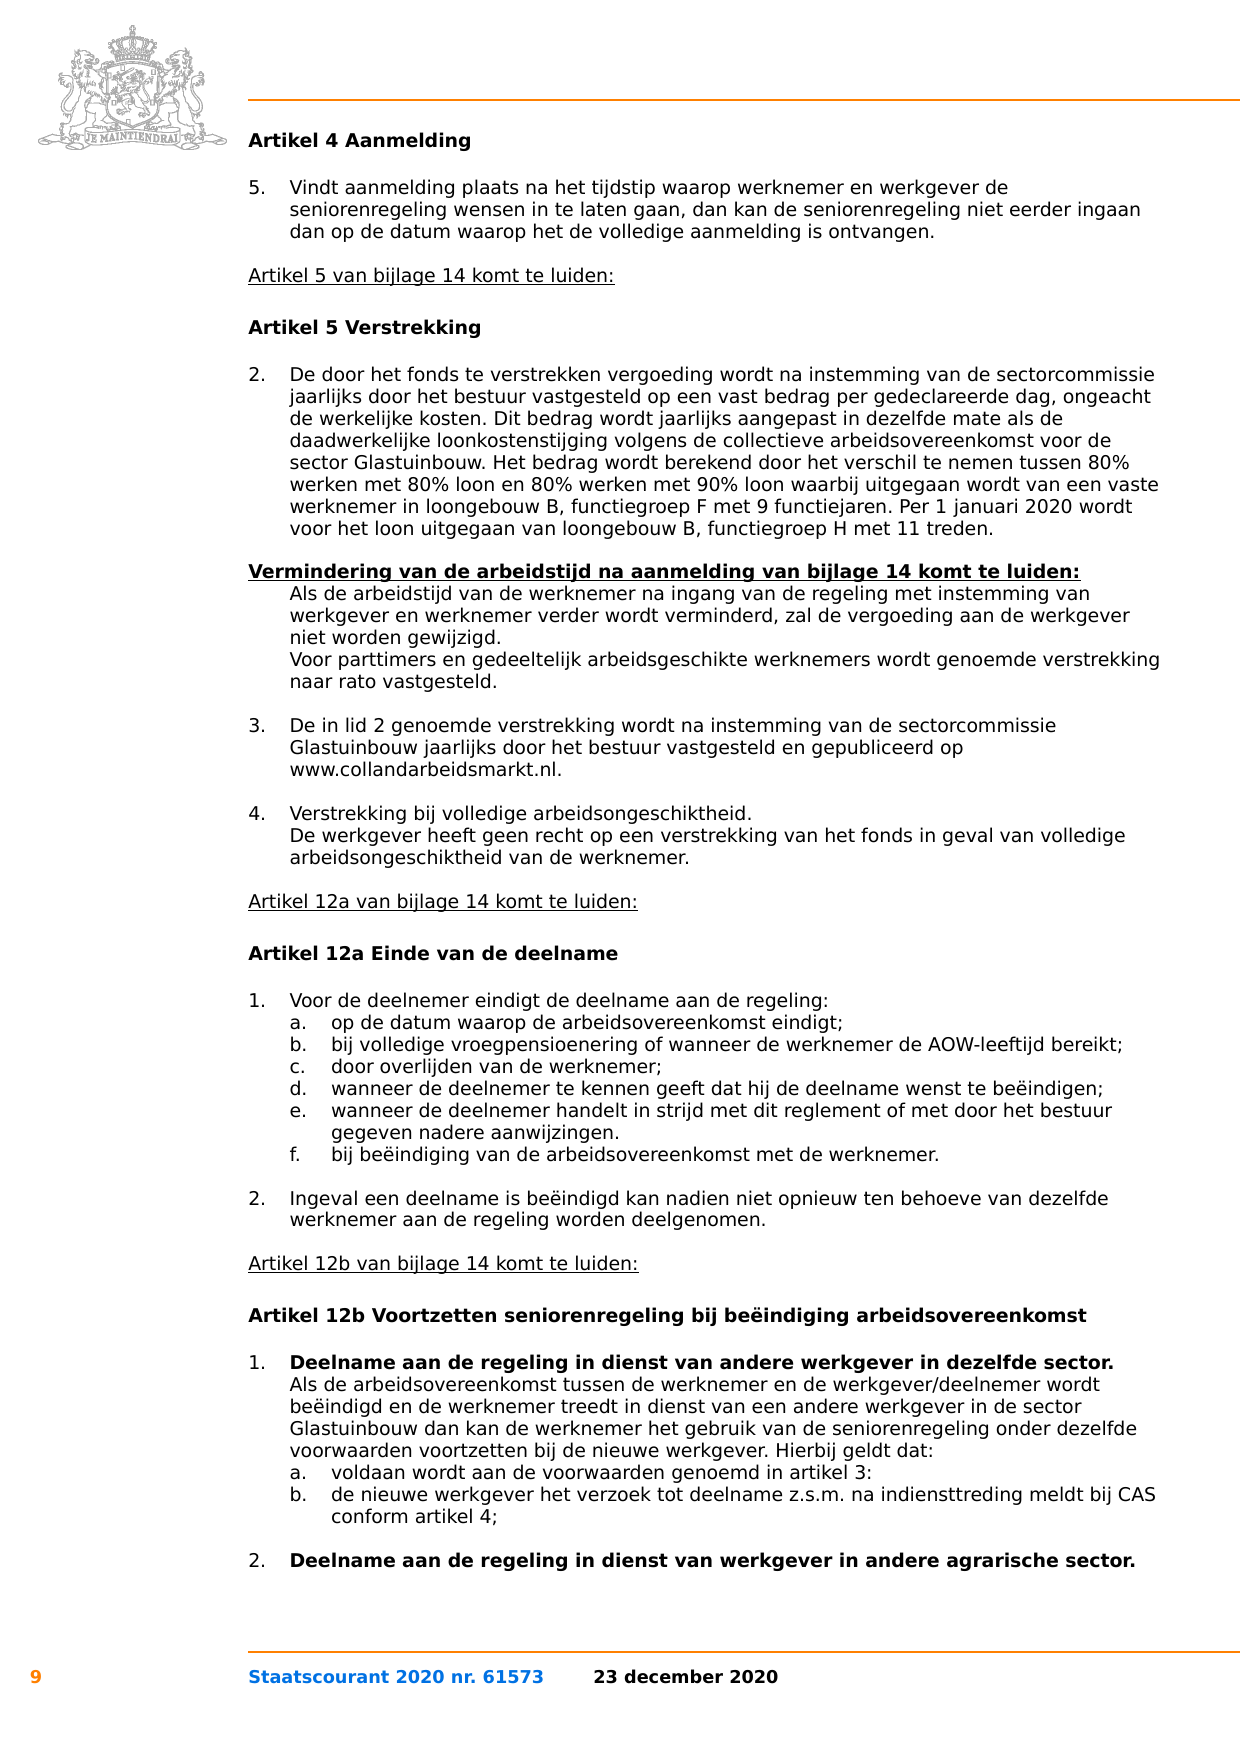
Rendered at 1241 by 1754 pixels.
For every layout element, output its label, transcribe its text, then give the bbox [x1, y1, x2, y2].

text Artikel 5 van bijlage 14 komt te luiden: [248, 265, 1163, 287]
text 2. Ingeval een deelname is beëindigd kan nadien niet opnieuw ten behoeve van dezelfde werknemer aan de regeling worden deelgenomen. [248, 1187, 1163, 1231]
text d. wanneer de deelnemer te kennen geeft dat hij de deelname wenst te beëindigen; [289, 1078, 1163, 1099]
text b. bij volledige vroegpensioenering of wanneer de werknemer de AOW-leeftijd bereikt; [289, 1034, 1163, 1056]
text De werkgever heeft geen recht op een verstrekking van het fonds in geval van volledige arbeidsongeschiktheid van de werknemer. [289, 825, 1163, 869]
text c. door overlijden van de werknemer; [289, 1056, 1163, 1078]
subtitle Artikel 12b Voortzetten seniorenregeling bij beëindiging arbeidsovereenkomst [248, 1305, 1163, 1327]
text 2. Deelname aan de regeling in dienst van werkgever in andere agrarische sector. [248, 1550, 1163, 1572]
text Voor parttimers en gedeeltelijk arbeidsgeschikte werknemers wordt genoemde verstrekking naar rato vastgesteld. [289, 649, 1163, 693]
text b. de nieuwe werkgever het verzoek tot deelname z.s.m. na indiensttreding meldt bij CAS conform artikel 4; [289, 1484, 1163, 1528]
text a. op de datum waarop de arbeidsovereenkomst eindigt; [289, 1012, 1163, 1034]
text 2. De door het fonds te verstrekken vergoeding wordt na instemming van de sectorcommissie jaarlijks door het bestuur vastgesteld op een vast bedrag per gedeclareerde dag, ongeacht de werkelijke kosten. Dit bedrag wordt jaarlijks aangepast in dezelfde mate als de daadwerkelijke loonkostenstijging volgens de collectieve arbeidsovereenkomst voor de sector Glastuinbouw. Het bedrag wordt berekend door het verschil te nemen tussen 80% werken met 80% loon en 80% werken met 90% loon waarbij uitgegaan wordt van een vaste werknemer in loongebouw B, functiegroep F met 9 functiejaren. Per 1 januari 2020 wordt voor het loon uitgegaan van loongebouw B, functiegroep H met 11 treden. [248, 364, 1163, 539]
text Als de arbeidsovereenkomst tussen de werknemer en de werkgever/deelnemer wordt beëindigd en de werknemer treedt in dienst van een andere werkgever in de sector Glastuinbouw dan kan de werknemer het gebruik van de seniorenregeling onder dezelfde voorwaarden voortzetten bij de nieuwe werkgever. Hierbij geldt dat: [289, 1374, 1163, 1462]
picture [38, 25, 227, 150]
subtitle Artikel 12a Einde van de deelname [248, 943, 1163, 965]
text 5. Vindt aanmelding plaats na het tijdstip waarop werknemer en werkgever de seniorenregeling wensen in te laten gaan, dan kan de seniorenregeling niet eerder ingaan dan op de datum waarop het de volledige aanmelding is ontvangen. [248, 177, 1163, 243]
text Als de arbeidstijd van de werknemer na ingang van de regeling met instemming van werkgever en werknemer verder wordt verminderd, zal de vergoeding aan de werkgever niet worden gewijzigd. [289, 583, 1163, 649]
text e. wanneer de deelnemer handelt in strijd met dit reglement of met door het bestuur gegeven nadere aanwijzingen. [289, 1099, 1163, 1143]
subtitle Vermindering van de arbeidstijd na aanmelding van bijlage 14 komt te luiden: [248, 561, 1163, 583]
text 1. Voor de deelnemer eindigt de deelname aan de regeling: [248, 990, 1163, 1012]
text a. voldaan wordt aan de voorwaarden genoemd in artikel 3: [289, 1462, 1163, 1484]
text 1. Deelname aan de regeling in dienst van andere werkgever in dezelfde sector. [248, 1352, 1163, 1374]
subtitle Artikel 4 Aanmelding [248, 130, 1163, 152]
text Artikel 12b van bijlage 14 komt te luiden: [248, 1253, 1163, 1275]
text 3. De in lid 2 genoemde verstrekking wordt na instemming van de sectorcommissie Glastuinbouw jaarlijks door het bestuur vastgesteld en gepubliceerd op www.collandarbeidsmarkt.nl. [248, 715, 1163, 781]
subtitle Artikel 5 Verstrekking [248, 317, 1163, 339]
text 4. Verstrekking bij volledige arbeidsongeschiktheid. [248, 803, 1163, 825]
text f. bij beëindiging van de arbeidsovereenkomst met de werknemer. [289, 1143, 1163, 1166]
text Artikel 12a van bijlage 14 komt te luiden: [248, 891, 1163, 913]
